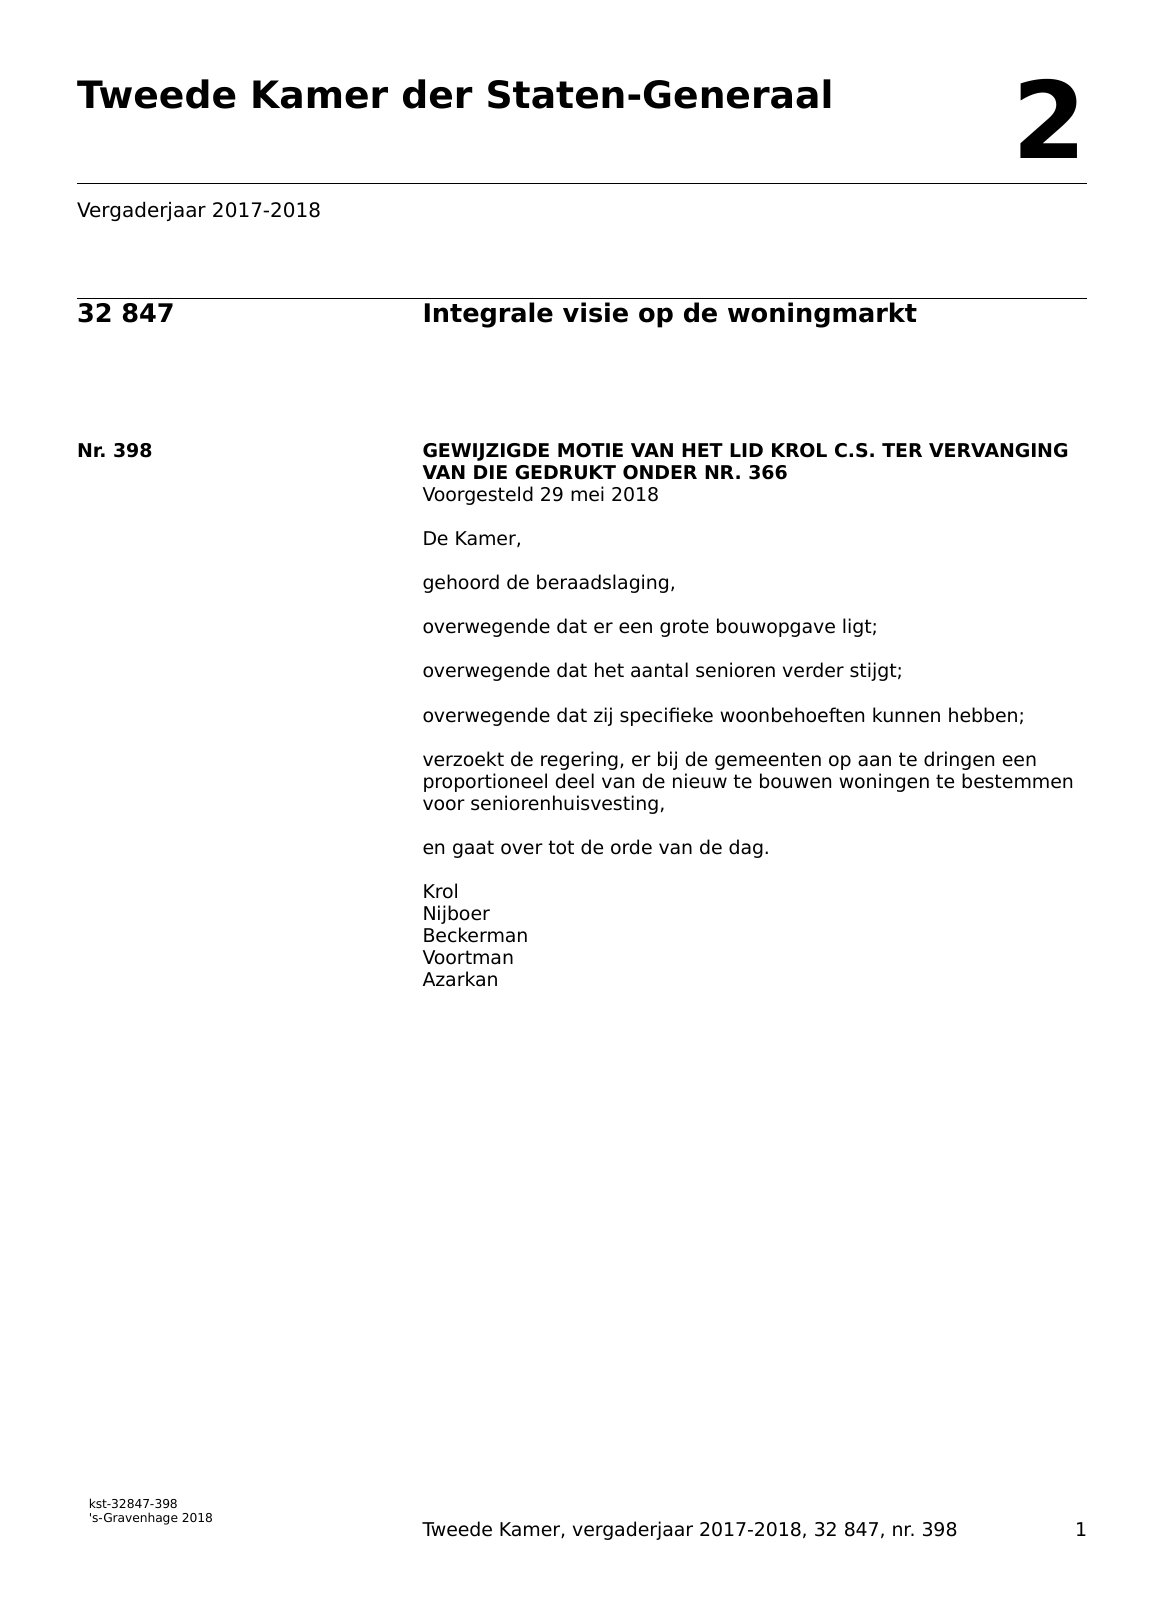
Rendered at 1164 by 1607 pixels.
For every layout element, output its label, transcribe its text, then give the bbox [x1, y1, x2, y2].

text gehoord de beraadslaging, [422, 572, 1087, 594]
subtitle 32 847 Integrale visie op de woningmarkt [77, 299, 1087, 329]
text Nijboer [422, 903, 1087, 925]
table_header 2 [886, 59, 1087, 183]
text Azarkan [422, 969, 1087, 991]
text 's-Gravenhage 2018 [88, 1511, 323, 1525]
table_header Tweede Kamer der Staten-Generaal [77, 59, 886, 183]
text Voorgesteld 29 mei 2018 [422, 484, 1087, 506]
text Beckerman [422, 925, 1087, 947]
text Voortman [422, 947, 1087, 969]
text Krol [422, 881, 1087, 903]
subtitle Nr. 398 GEWIJZIGDE MOTIE VAN HET LID KROL C.S. TER VERVANGING VAN DIE GEDRUKT ONDER NR. 366 [77, 440, 1087, 484]
text overwegende dat er een grote bouwopgave ligt; [422, 616, 1087, 638]
text en gaat over tot de orde van de dag. [422, 837, 1087, 859]
text De Kamer, [422, 528, 1087, 550]
text overwegende dat zij specifieke woonbehoeften kunnen hebben; [422, 704, 1087, 726]
table_cell Vergaderjaar 2017-2018 [77, 184, 1087, 298]
text kst-32847-398 [88, 1497, 323, 1511]
text overwegende dat het aantal senioren verder stijgt; [422, 660, 1087, 682]
text verzoekt de regering, er bij de gemeenten op aan te dringen een proportioneel deel van de nieuw te bouwen woningen te bestemmen voor seniorenhuisvesting, [422, 749, 1087, 814]
